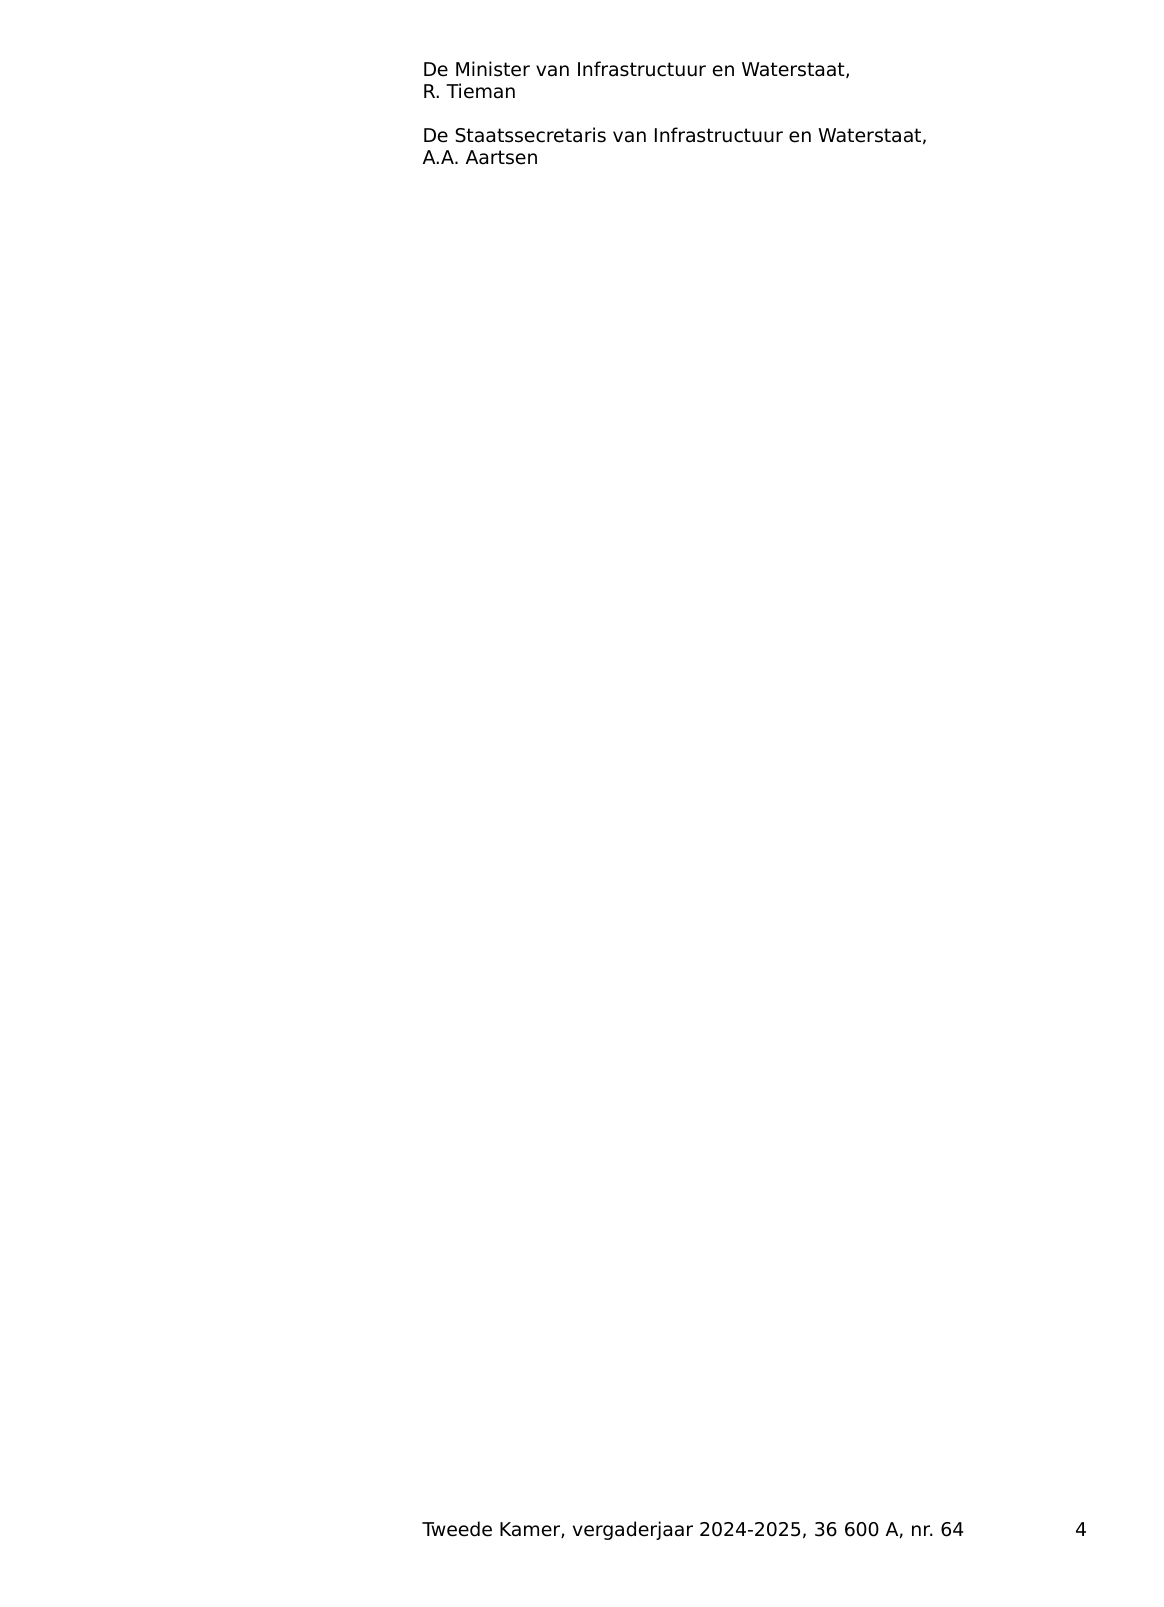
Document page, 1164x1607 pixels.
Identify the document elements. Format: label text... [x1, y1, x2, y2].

text De Staatssecretaris van Infrastructuur en Waterstaat, A.A. Aartsen [422, 125, 1087, 169]
text De Minister van Infrastructuur en Waterstaat, R. Tieman [422, 59, 1087, 103]
